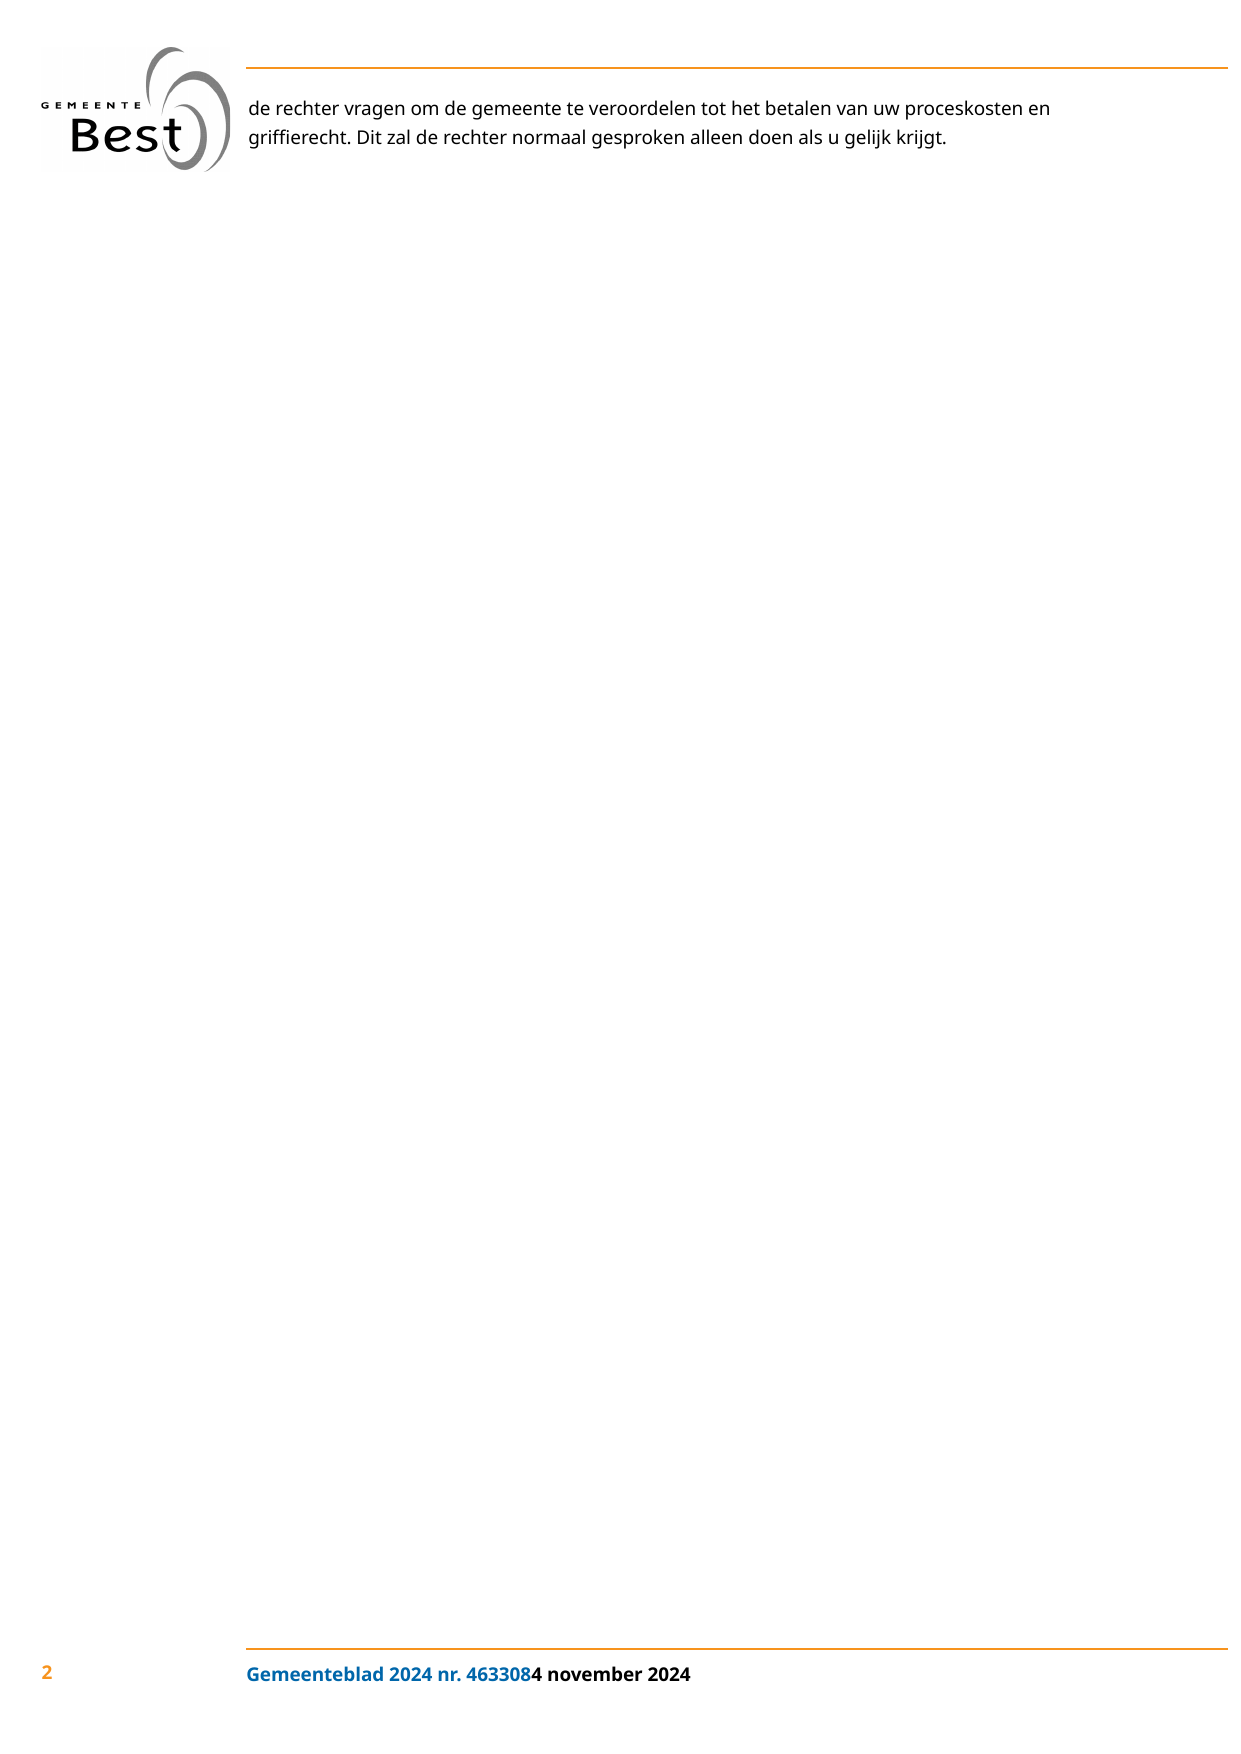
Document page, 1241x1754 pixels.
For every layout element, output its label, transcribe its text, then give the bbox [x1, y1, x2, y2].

text de rechter vragen om de gemeente te veroordelen tot het betalen van uw proceskosten en griffierecht. Dit zal de rechter normaal gesproken alleen doen als u gelijk krijgt. [248, 95, 1152, 150]
picture [41, 47, 231, 172]
